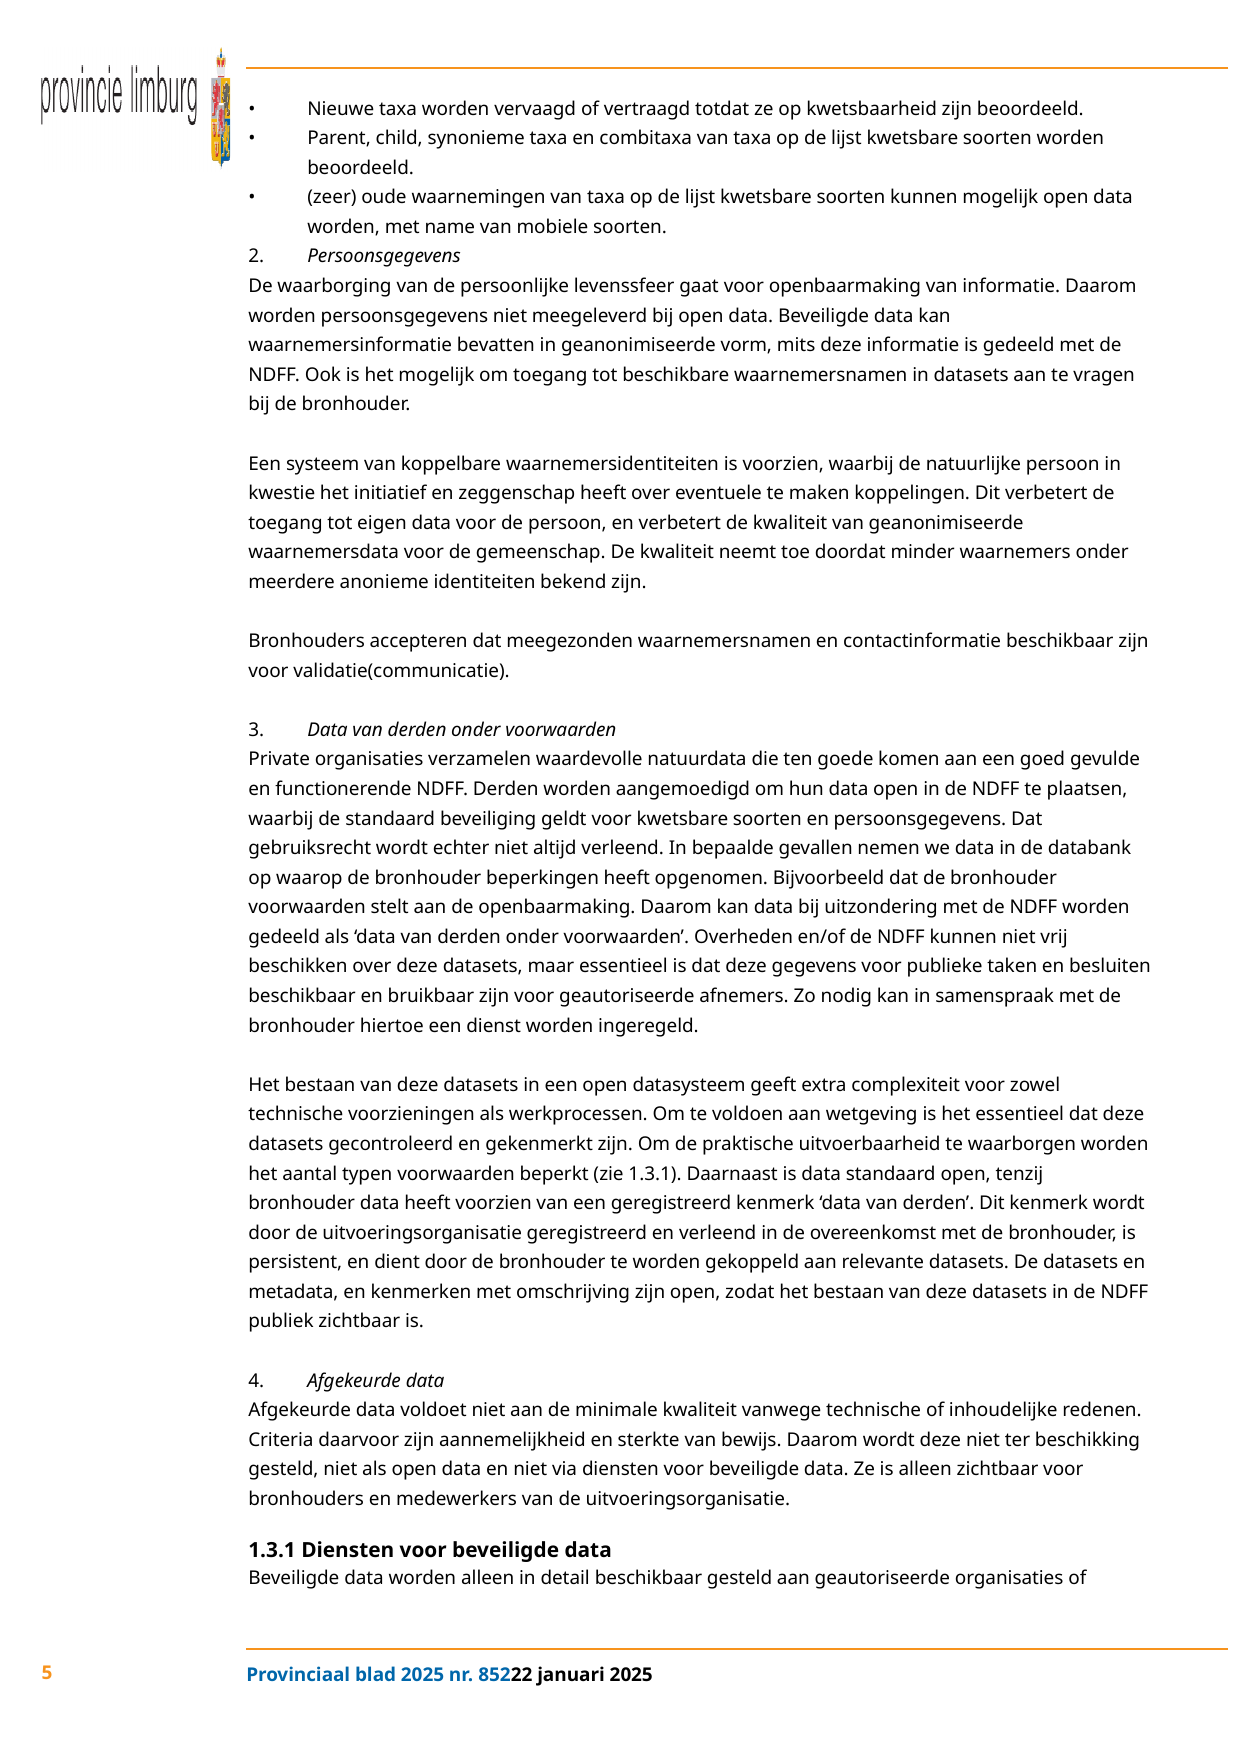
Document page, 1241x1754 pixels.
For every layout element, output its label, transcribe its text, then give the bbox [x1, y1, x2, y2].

list Data van derden onder voorwaarden [248, 716, 1152, 742]
list Afgekeurde data [248, 1367, 1152, 1393]
list Nieuwe taxa worden vervaagd of vertraagd totdat ze op kwetsbaarheid zijn beoordeeld. [248, 95, 1152, 121]
text Afgekeurde data voldoet niet aan de minimale kwaliteit vanwege technische of inhoudelijke redenen. Criteria daarvoor zijn aannemelijkheid en sterkte van bewijs. Daarom wordt deze niet ter beschikking gesteld, niet als open data en niet via diensten voor beveiligde data. Ze is alleen zichtbaar voor bronhouders en medewerkers van de uitvoeringsorganisatie. [248, 1396, 1152, 1511]
text Bronhouders accepteren dat meegezonden waarnemersnamen en contactinformatie beschikbaar zijn voor validatie(communicatie). [248, 627, 1152, 683]
list Persoonsgegevens [248, 243, 1152, 268]
list Parent, child, synonieme taxa en combitaxa van taxa op de lijst kwetsbare soorten worden beoordeeld. [248, 124, 1152, 180]
text 1.3.1 Diensten voor beveiligde data [248, 1536, 1152, 1564]
text Beveiligde data worden alleen in detail beschikbaar gesteld aan geautoriseerde organisaties of [248, 1564, 1152, 1590]
text Een systeem van koppelbare waarnemersidentiteiten is voorzien, waarbij de natuurlijke persoon in kwestie het initiatief en zeggenschap heeft over eventuele te maken koppelingen. Dit verbetert de toegang tot eigen data voor de persoon, en verbetert de kwaliteit van geanonimiseerde waarnemersdata voor de gemeenschap. De kwaliteit neemt toe doordat minder waarnemers onder meerdere anonieme identiteiten bekend zijn. [248, 450, 1152, 594]
text Private organisaties verzamelen waardevolle natuurdata die ten goede komen aan een goed gevulde en functionerende NDFF. Derden worden aangemoedigd om hun data open in de NDFF te plaatsen, waarbij de standaard beveiliging geldt voor kwetsbare soorten en persoonsgegevens. Dat gebruiksrecht wordt echter niet altijd verleend. In bepaalde gevallen nemen we data in de databank op waarop de bronhouder beperkingen heeft opgenomen. Bijvoorbeeld dat de bronhouder voorwaarden stelt aan de openbaarmaking. Daarom kan data bij uitzondering met de NDFF worden gedeeld als ‘data van derden onder voorwaarden’. Overheden en/of de NDFF kunnen niet vrij beschikken over deze datasets, maar essentieel is dat deze gegevens voor publieke taken en besluiten beschikbaar en bruikbaar zijn voor geautoriseerde afnemers. Zo nodig kan in samenspraak met de bronhouder hiertoe een dienst worden ingeregeld. [248, 746, 1152, 1038]
text Het bestaan van deze datasets in een open datasysteem geeft extra complexiteit voor zowel technische voorzieningen als werkprocessen. Om te voldoen aan wetgeving is het essentieel dat deze datasets gecontroleerd en gekenmerkt zijn. Om de praktische uitvoerbaarheid te waarborgen worden het aantal typen voorwaarden beperkt (zie 1.3.1). Daarnaast is data standaard open, tenzij bronhouder data heeft voorzien van een geregistreerd kenmerk ‘data van derden’. Dit kenmerk wordt door de uitvoeringsorganisatie geregistreerd en verleend in de overeenkomst met de bronhouder, is persistent, en dient door de bronhouder te worden gekoppeld aan relevante datasets. De datasets en metadata, en kenmerken met omschrijving zijn open, zodat het bestaan van deze datasets in de NDFF publiek zichtbaar is. [248, 1071, 1152, 1333]
text De waarborging van de persoonlijke levenssfeer gaat voor openbaarmaking van informatie. Daarom worden persoonsgegevens niet meegeleverd bij open data. Beveiligde data kan waarnemersinformatie bevatten in geanonimiseerde vorm, mits deze informatie is gedeeld met de NDFF. Ook is het mogelijk om toegang tot beschikbare waarnemersnamen in datasets aan te vragen bij de bronhouder. [248, 272, 1152, 416]
picture [41, 47, 231, 172]
list (zeer) oude waarnemingen van taxa op de lijst kwetsbare soorten kunnen mogelijk open data worden, met name van mobiele soorten. [248, 183, 1152, 239]
